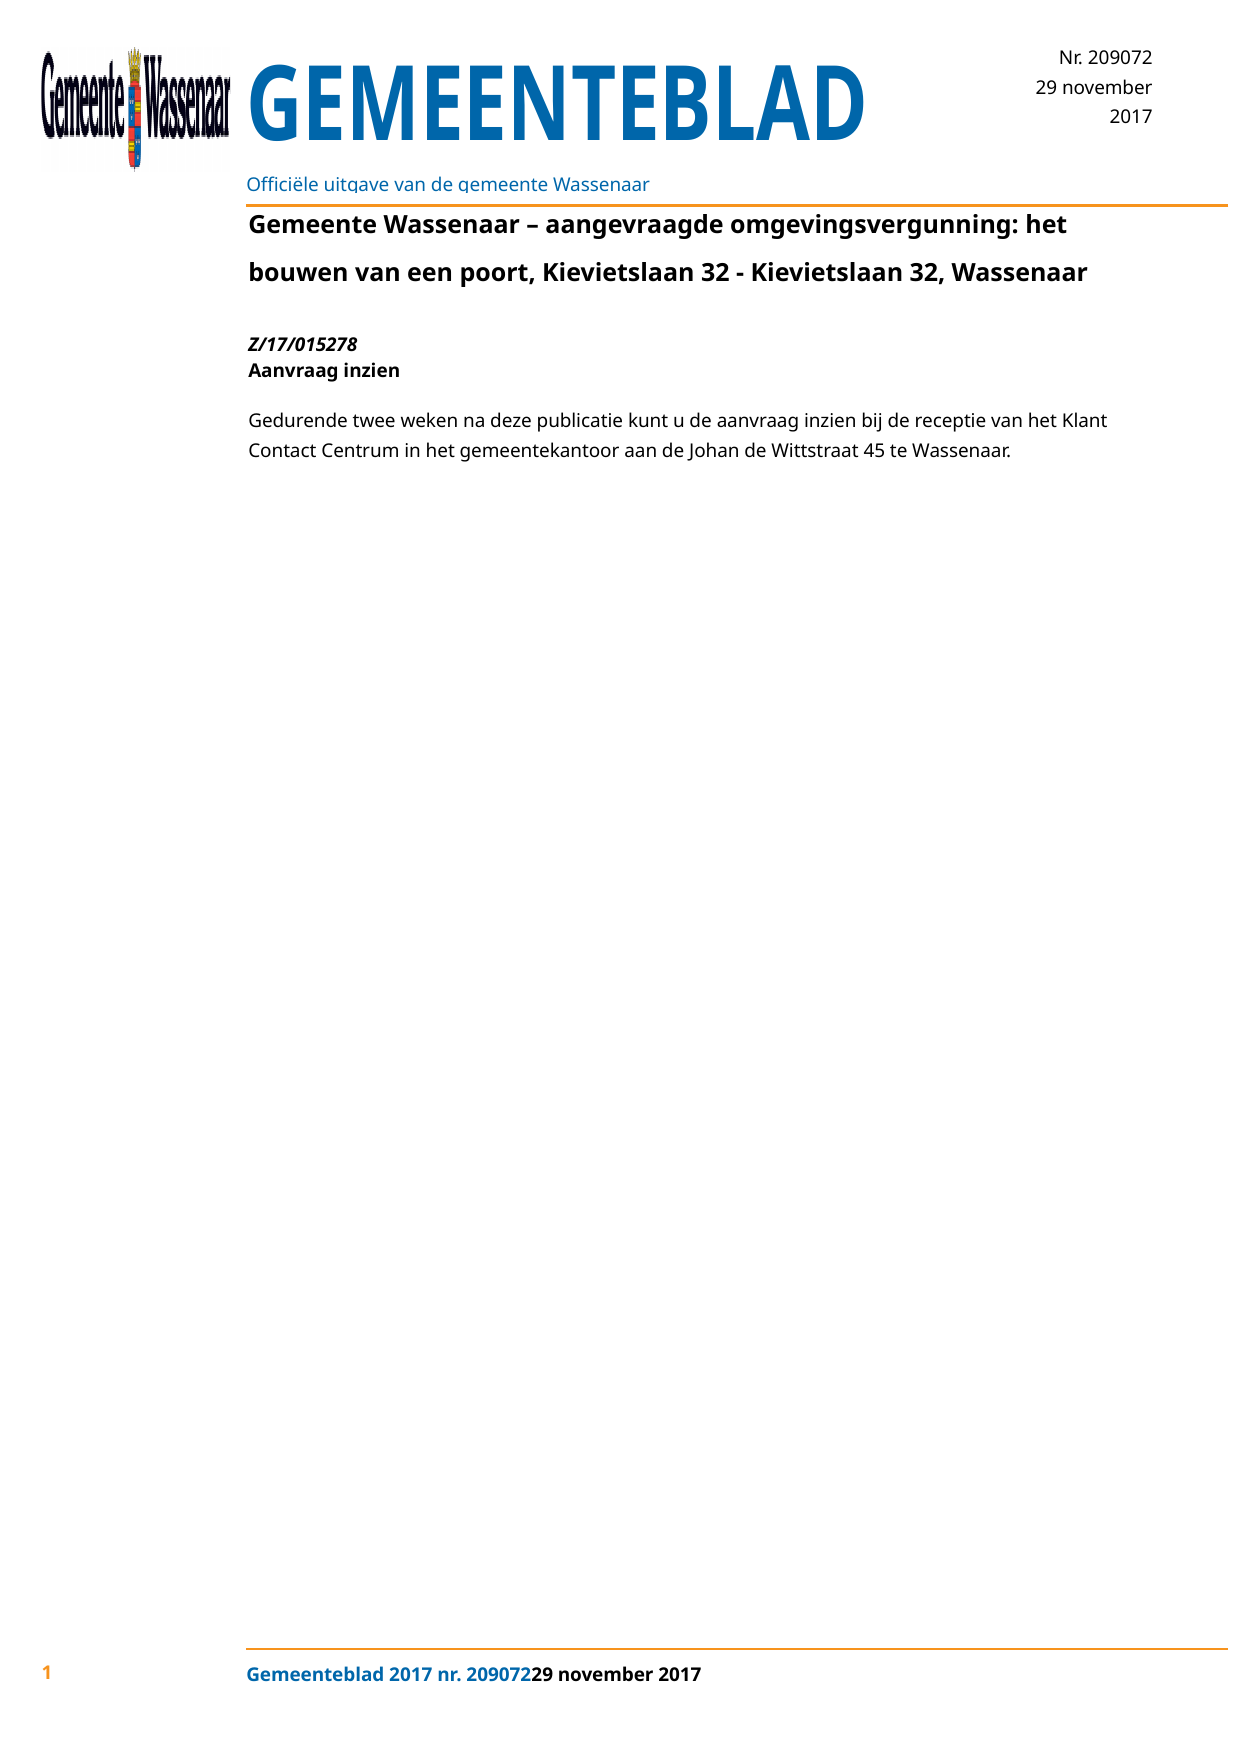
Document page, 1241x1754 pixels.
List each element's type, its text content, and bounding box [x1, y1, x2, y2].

text Gemeente Wassenaar – aangevraagde omgevingsvergunning: het bouwen van een poort, Kievietslaan 32 - Kievietslaan 32, Wassenaar [248, 207, 1152, 288]
text Z/17/015278 [248, 331, 1152, 357]
picture [41, 47, 231, 172]
text Aanvraag inzien [248, 357, 1152, 383]
text Gedurende twee weken na deze publicatie kunt u de aanvraag inzien bij de receptie van het Klant Contact Centrum in het gemeentekantoor aan de Johan de Wittstraat 45 te Wassenaar. [248, 408, 1152, 463]
